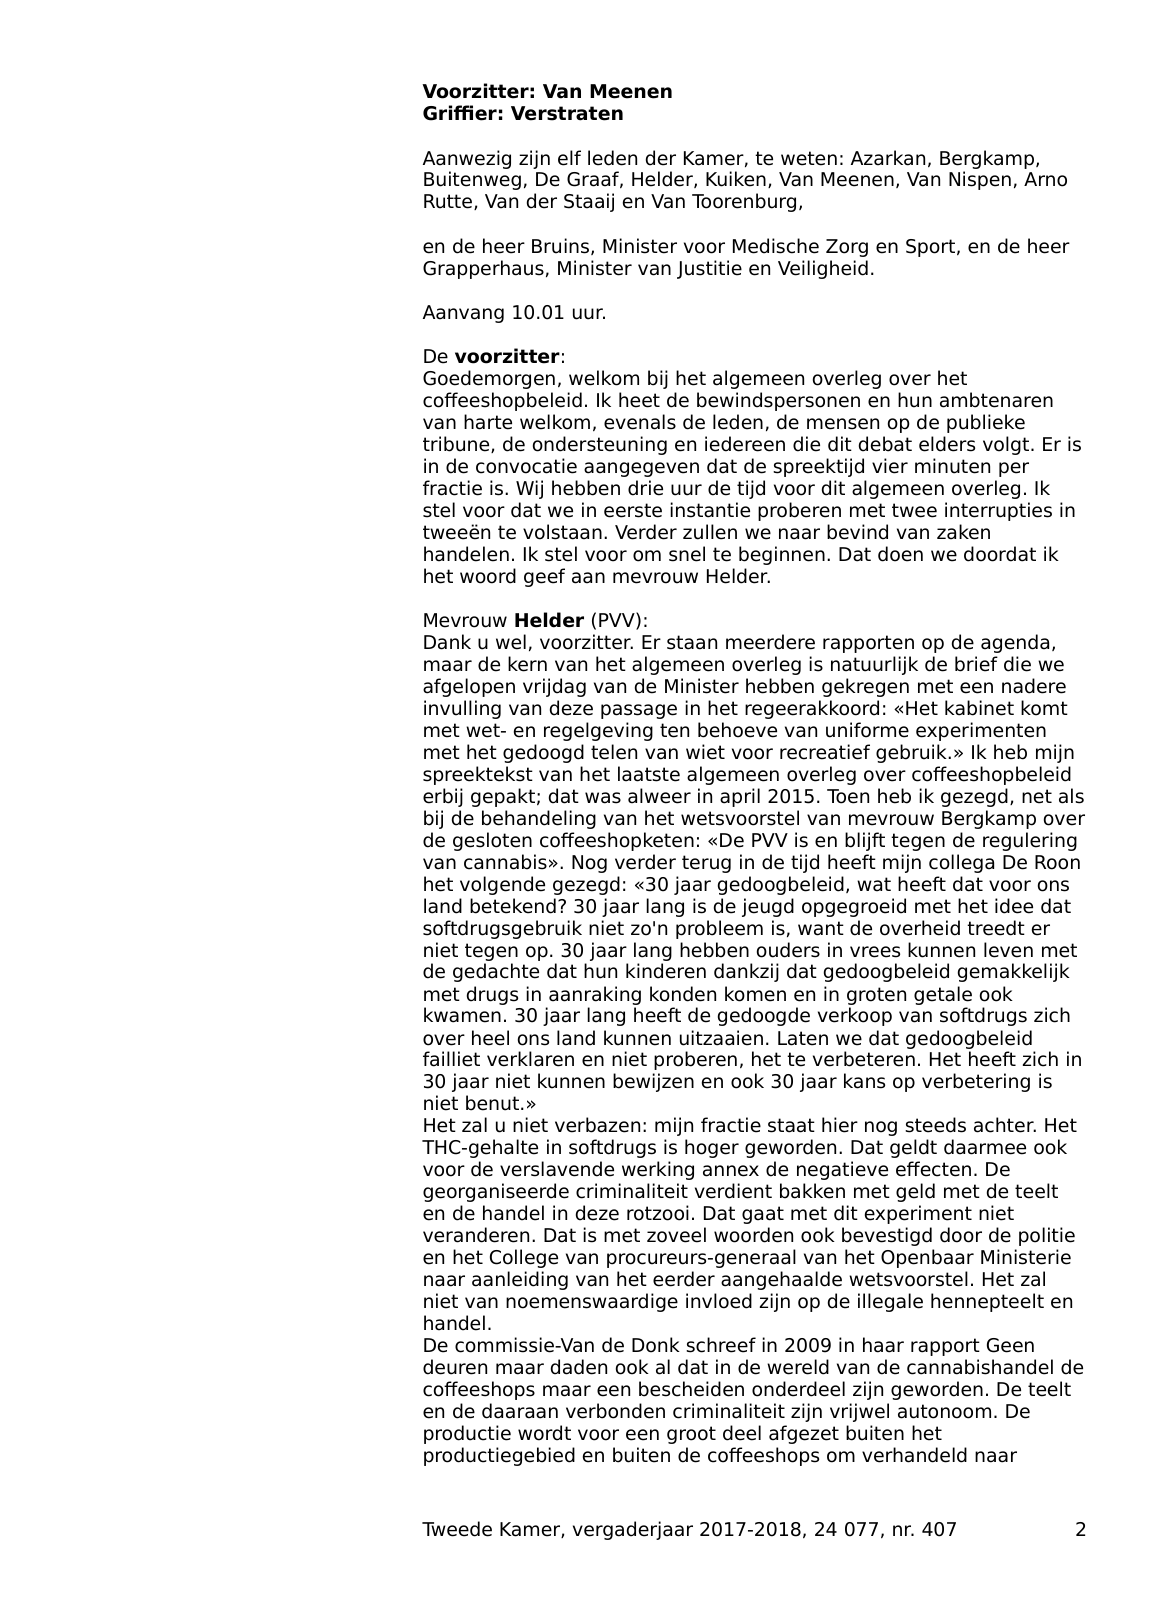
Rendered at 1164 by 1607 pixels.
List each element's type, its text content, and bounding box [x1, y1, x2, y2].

text De voorzitter: [422, 346, 1087, 368]
text Goedemorgen, welkom bij het algemeen overleg over het coffeeshopbeleid. Ik heet de bewindspersonen en hun ambtenaren van harte welkom, evenals de leden, de mensen op de publieke tribune, de ondersteuning en iedereen die dit debat elders volgt. Er is in de convocatie aangegeven dat de spreektijd vier minuten per fractie is. Wij hebben drie uur de tijd voor dit algemeen overleg. Ik stel voor dat we in eerste instantie proberen met twee interrupties in tweeën te volstaan. Verder zullen we naar bevind van zaken handelen. Ik stel voor om snel te beginnen. Dat doen we doordat ik het woord geef aan mevrouw Helder. [422, 368, 1087, 588]
text Griffier: Verstraten [422, 103, 1087, 125]
text Voorzitter: Van Meenen [422, 81, 1087, 103]
text en de heer Bruins, Minister voor Medische Zorg en Sport, en de heer Grapperhaus, Minister van Justitie en Veiligheid. [422, 236, 1087, 279]
text Aanwezig zijn elf leden der Kamer, te weten: Azarkan, Bergkamp, Buitenweg, De Graaf, Helder, Kuiken, Van Meenen, Van Nispen, Arno Rutte, Van der Staaij en Van Toorenburg, [422, 147, 1087, 213]
text Mevrouw Helder (PVV): [422, 610, 1087, 632]
text Dank u wel, voorzitter. Er staan meerdere rapporten op de agenda, maar de kern van het algemeen overleg is natuurlijk de brief die we afgelopen vrijdag van de Minister hebben gekregen met een nadere invulling van deze passage in het regeerakkoord: «Het kabinet komt met wet- en regelgeving ten behoeve van uniforme experimenten met het gedoogd telen van wiet voor recreatief gebruik.» Ik heb mijn spreektekst van het laatste algemeen overleg over coffeeshopbeleid erbij gepakt; dat was alweer in april 2015. Toen heb ik gezegd, net als bij de behandeling van het wetsvoorstel van mevrouw Bergkamp over de gesloten coffeeshopketen: «De PVV is en blijft tegen de regulering van cannabis». Nog verder terug in de tijd heeft mijn collega De Roon het volgende gezegd: «30 jaar gedoogbeleid, wat heeft dat voor ons land betekend? 30 jaar lang is de jeugd opgegroeid met het idee dat softdrugsgebruik niet zo'n probleem is, want de overheid treedt er niet tegen op. 30 jaar lang hebben ouders in vrees kunnen leven met de gedachte dat hun kinderen dankzij dat gedoogbeleid gemakkelijk met drugs in aanraking konden komen en in groten getale ook kwamen. 30 jaar lang heeft de gedoogde verkoop van softdrugs zich over heel ons land kunnen uitzaaien. Laten we dat gedoogbeleid failliet verklaren en niet proberen, het te verbeteren. Het heeft zich in 30 jaar niet kunnen bewijzen en ook 30 jaar kans op verbetering is niet benut.» [422, 632, 1087, 1115]
text De commissie-Van de Donk schreef in 2009 in haar rapport Geen deuren maar daden ook al dat in de wereld van de cannabishandel de coffeeshops maar een bescheiden onderdeel zijn geworden. De teelt en de daaraan verbonden criminaliteit zijn vrijwel autonoom. De productie wordt voor een groot deel afgezet buiten het productiegebied en buiten de coffeeshops om verhandeld naar [422, 1335, 1087, 1467]
text Aanvang 10.01 uur. [422, 302, 1087, 324]
text Het zal u niet verbazen: mijn fractie staat hier nog steeds achter. Het THC-gehalte in softdrugs is hoger geworden. Dat geldt daarmee ook voor de verslavende werking annex de negatieve effecten. De georganiseerde criminaliteit verdient bakken met geld met de teelt en de handel in deze rotzooi. Dat gaat met dit experiment niet veranderen. Dat is met zoveel woorden ook bevestigd door de politie en het College van procureurs-generaal van het Openbaar Ministerie naar aanleiding van het eerder aangehaalde wetsvoorstel. Het zal niet van noemenswaardige invloed zijn op de illegale hennepteelt en handel. [422, 1115, 1087, 1335]
